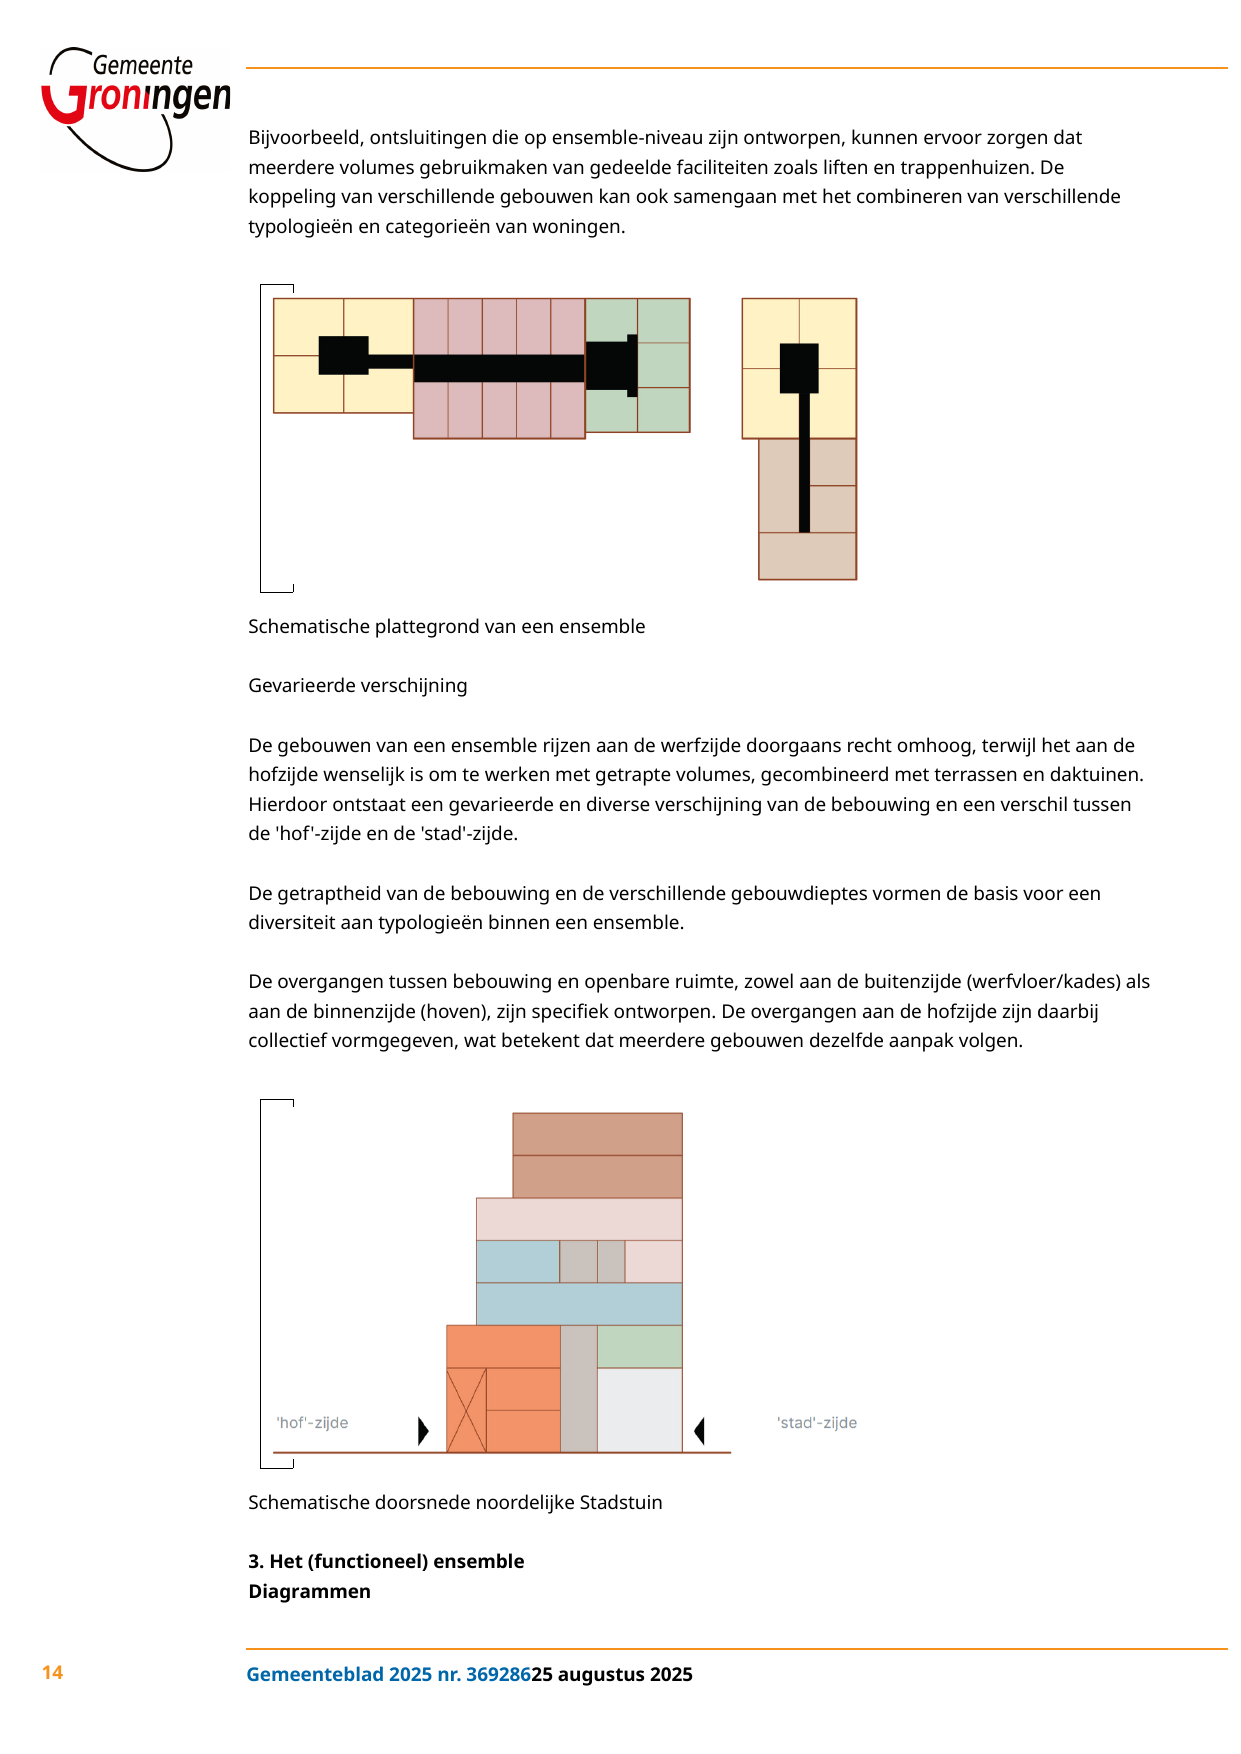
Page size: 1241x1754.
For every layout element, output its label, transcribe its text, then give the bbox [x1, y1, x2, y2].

text 3. Het (functioneel) ensemble [248, 1548, 1152, 1574]
picture [268, 1107, 860, 1459]
text Schematische doorsnede noordelijke Stadstuin [248, 1489, 1152, 1515]
text Bijvoorbeeld, ontsluitingen die op ensemble-niveau zijn ontworpen, kunnen ervoor zorgen dat meerdere volumes gebruikmaken van gedeelde faciliteiten zoals liften en trappenhuizen. De koppeling van verschillende gebouwen kan ook samengaan met het combineren van verschillende typologieën en categorieën van woningen. [248, 124, 1152, 239]
text De getraptheid van de bebouwing en de verschillende gebouwdieptes vormen de basis voor een diversiteit aan typologieën binnen een ensemble. [248, 880, 1152, 935]
picture [268, 293, 860, 584]
text De overgangen tussen bebouwing en openbare ruimte, zowel aan de buitenzijde (werfvloer/kades) als aan de binnenzijde (hoven), zijn specifiek ontworpen. De overgangen aan de hofzijde zijn daarbij collectief vormgegeven, wat betekent dat meerdere gebouwen dezelfde aanpak volgen. [248, 968, 1152, 1053]
picture [41, 47, 231, 172]
text De gebouwen van een ensemble rijzen aan de werfzijde doorgaans recht omhoog, terwijl het aan de hofzijde wenselijk is om te werken met getrapte volumes, gecombineerd met terrassen en daktuinen. Hierdoor ontstaat een gevarieerde en diverse verschijning van de bebouwing en een verschil tussen de 'hof'-zijde en de 'stad'-zijde. [248, 732, 1152, 846]
text Gevarieerde verschijning [248, 673, 1152, 698]
text Diagrammen [248, 1578, 1152, 1604]
text Schematische plattegrond van een ensemble [248, 613, 1152, 639]
